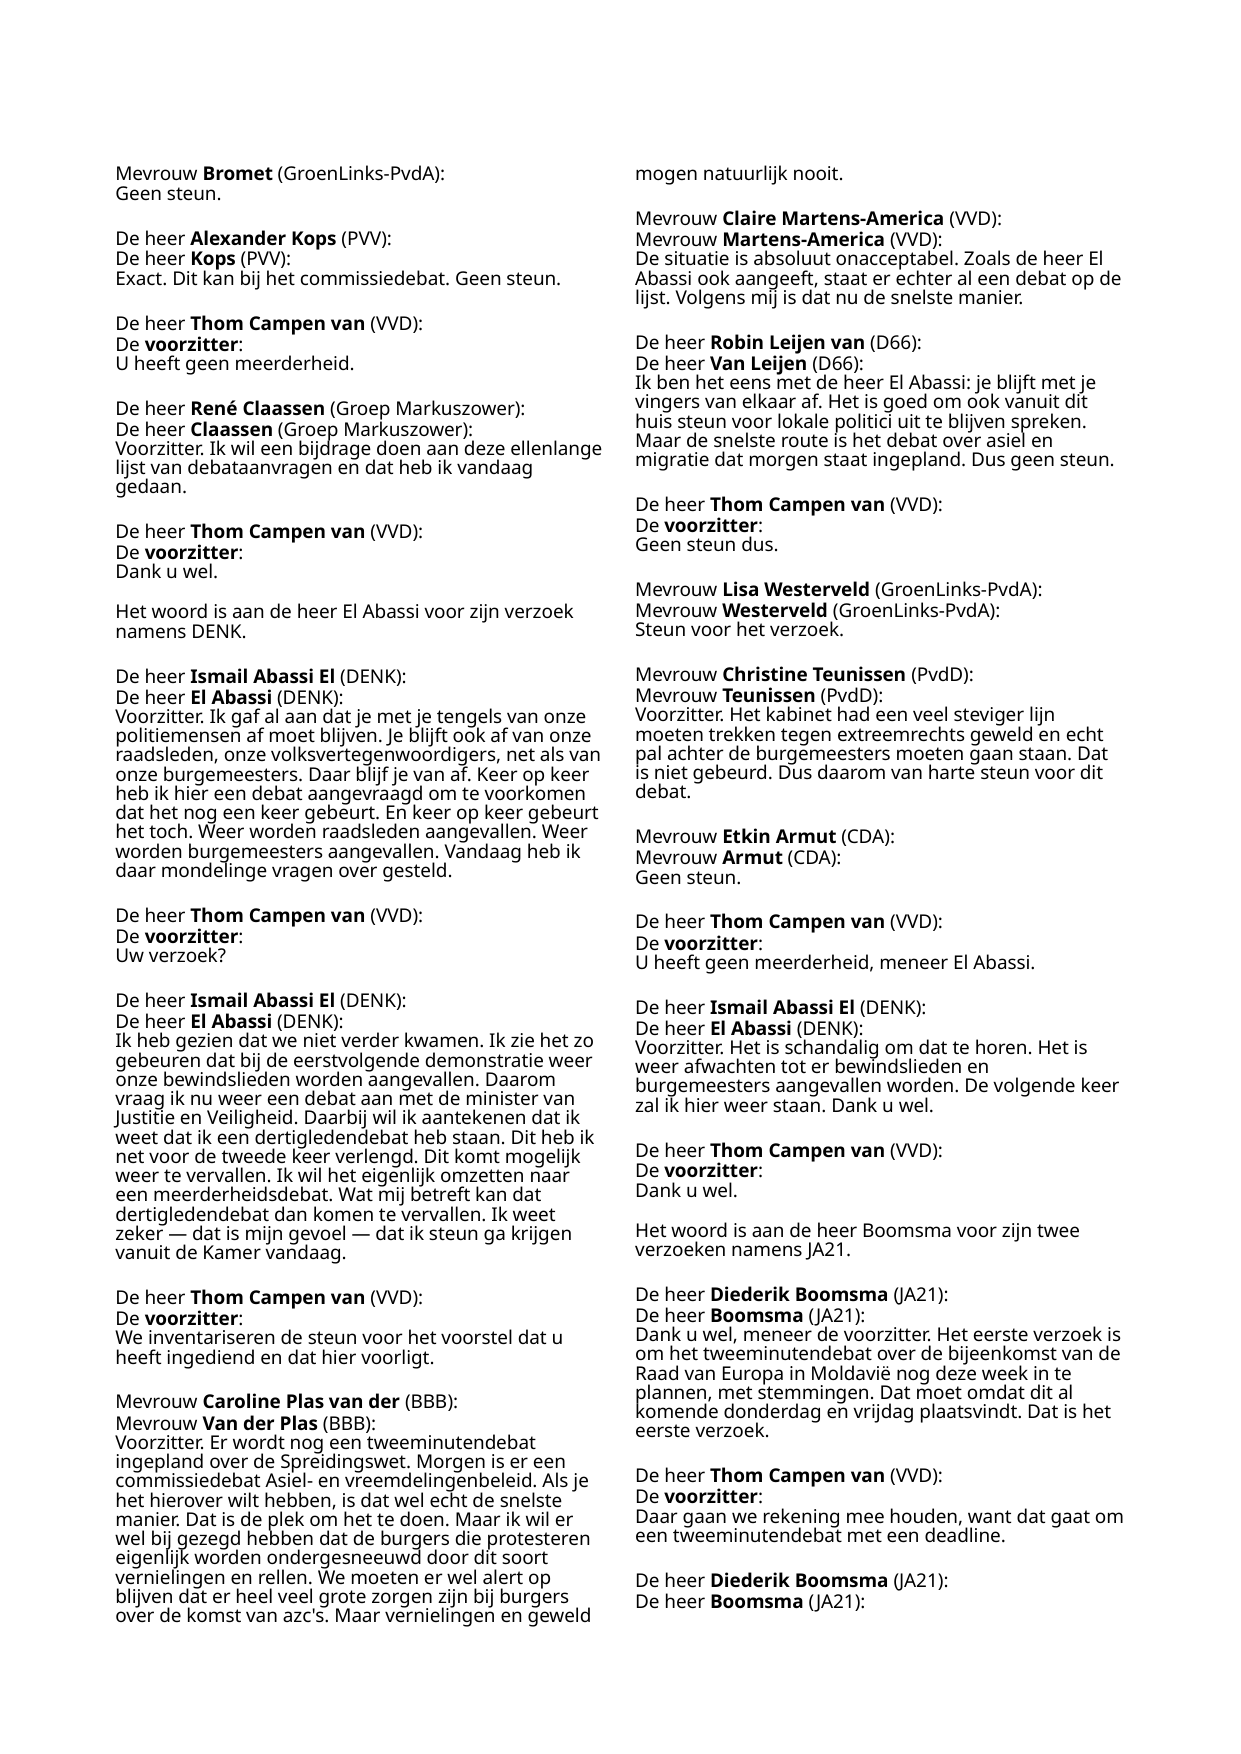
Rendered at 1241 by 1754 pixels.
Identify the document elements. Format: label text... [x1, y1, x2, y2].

text Mevrouw Martens-America (VVD): [635, 231, 1125, 250]
text Mevrouw Christine Teunissen (PvdD): [635, 661, 1125, 687]
text Dank u wel. [635, 1182, 1125, 1201]
text Daar gaan we rekening mee houden, want dat gaat om een tweeminutendebat met een deadline. [635, 1508, 1125, 1546]
text Mevrouw Lisa Westerveld (GroenLinks-PvdA): [635, 576, 1125, 602]
text De situatie is absoluut onacceptabel. Zoals de heer El Abassi ook aangeeft, staat er echter al een debat op de lijst. Volgens mij is dat nu de snelste manier. [635, 250, 1125, 308]
text De heer Ismail Abassi El (DENK): [115, 987, 605, 1013]
text Uw verzoek? [115, 947, 605, 966]
text De heer Diederik Boomsma (JA21): [635, 1281, 1125, 1307]
text Geen steun. [635, 869, 1125, 888]
text Dank u wel, meneer de voorzitter. Het eerste verzoek is om het tweeminutendebat over de bijeenkomst van de Raad van Europa in Moldavië nog deze week in te plannen, met stemmingen. Dat moet omdat dit al komende donderdag en vrijdag plaatsvindt. Dat is het eerste verzoek. [635, 1326, 1125, 1442]
text Mevrouw Teunissen (PvdD): [635, 687, 1125, 706]
text De heer Thom Campen van (VVD): [115, 310, 605, 336]
text Het woord is aan de heer Boomsma voor zijn twee verzoeken namens JA21. [635, 1222, 1125, 1260]
text Ik ben het eens met de heer El Abassi: je blijft met je vingers van elkaar af. Het is goed om ook vanuit dit huis steun voor lokale politici uit te blijven spreken. Maar de snelste route is het debat over asiel en migratie dat morgen staat ingepland. Dus geen steun. [635, 374, 1125, 470]
text De heer René Claassen (Groep Markuszower): [115, 395, 605, 421]
text De heer Thom Campen van (VVD): [635, 1137, 1125, 1162]
text De heer Boomsma (JA21): [635, 1307, 1125, 1326]
text De heer Robin Leijen van (D66): [635, 329, 1125, 355]
text De heer El Abassi (DENK): [115, 689, 605, 708]
text De heer Diederik Boomsma (JA21): [635, 1567, 1125, 1593]
text We inventariseren de steun voor het voorstel dat u heeft ingediend en dat hier voorligt. [115, 1329, 605, 1368]
text De heer Thom Campen van (VVD): [115, 1284, 605, 1310]
text De heer Thom Campen van (VVD): [635, 1463, 1125, 1488]
text Voorzitter. Het kabinet had een veel steviger lijn moeten trekken tegen extreemrechts geweld en echt pal achter de burgemeesters moeten gaan staan. Dat is niet gebeurd. Dus daarom van harte steun voor dit debat. [635, 706, 1125, 803]
text Mevrouw Etkin Armut (CDA): [635, 824, 1125, 849]
text Voorzitter. Ik wil een bijdrage doen aan deze ellenlange lijst van debataanvragen en dat heb ik vandaag gedaan. [115, 440, 605, 498]
text Het woord is aan de heer El Abassi voor zijn verzoek namens DENK. [115, 603, 605, 642]
text Voorzitter. Het is schandalig om dat te horen. Het is weer afwachten tot er bewindslieden en burgemeesters aangevallen worden. De volgende keer zal ik hier weer staan. Dank u wel. [635, 1039, 1125, 1116]
text De heer Alexander Kops (PVV): [115, 225, 605, 250]
text Mevrouw Claire Martens-America (VVD): [635, 205, 1125, 231]
text Mevrouw Caroline Plas van der (BBB): [115, 1389, 605, 1414]
text Geen steun dus. [635, 536, 1125, 556]
text Mevrouw Van der Plas (BBB): [115, 1414, 605, 1434]
text De heer Thom Campen van (VVD): [115, 518, 605, 544]
text De voorzitter: [115, 928, 605, 947]
text Mevrouw Westerveld (GroenLinks-PvdA): [635, 602, 1125, 621]
text De voorzitter: [635, 1162, 1125, 1182]
text De heer Van Leijen (D66): [635, 355, 1125, 374]
text De voorzitter: [115, 336, 605, 355]
text Mevrouw Bromet (GroenLinks-PvdA): [115, 165, 605, 184]
text De voorzitter: [635, 934, 1125, 954]
text mogen natuurlijk nooit. [635, 165, 1125, 184]
text Dank u wel. [115, 563, 605, 583]
text De heer Claassen (Groep Markuszower): [115, 421, 605, 440]
text Exact. Dit kan bij het commissiedebat. Geen steun. [115, 270, 605, 289]
text Mevrouw Armut (CDA): [635, 849, 1125, 869]
text Geen steun. [115, 184, 605, 204]
text De heer El Abassi (DENK): [115, 1013, 605, 1032]
text De voorzitter: [115, 544, 605, 563]
text De voorzitter: [115, 1310, 605, 1329]
text De voorzitter: [635, 517, 1125, 536]
text Voorzitter. Er wordt nog een tweeminutendebat ingepland over de Spreidingswet. Morgen is er een commissiedebat Asiel- en vreemdelingenbeleid. Als je het hierover wilt hebben, is dat wel echt de snelste manier. Dat is de plek om het te doen. Maar ik wil er wel bij gezegd hebben dat de burgers die protesteren eigenlijk worden ondergesneeuwd door dit soort vernielingen en rellen. We moeten er wel alert op blijven dat er heel veel grote zorgen zijn bij burgers over de komst van azc's. Maar vernielingen en geweld [115, 1434, 605, 1626]
text Steun voor het verzoek. [635, 621, 1125, 641]
text De voorzitter: [635, 1488, 1125, 1508]
text De heer El Abassi (DENK): [635, 1019, 1125, 1039]
text Voorzitter. Ik gaf al aan dat je met je tengels van onze politiemensen af moet blijven. Je blijft ook af van onze raadsleden, onze volksvertegenwoordigers, net als van onze burgemeesters. Daar blijf je van af. Keer op keer heb ik hier een debat aangevraagd om te voorkomen dat het nog een keer gebeurt. En keer op keer gebeurt het toch. Weer worden raadsleden aangevallen. Weer worden burgemeesters aangevallen. Vandaag heb ik daar mondelinge vragen over gesteld. [115, 708, 605, 881]
text De heer Ismail Abassi El (DENK): [635, 994, 1125, 1019]
text De heer Thom Campen van (VVD): [115, 902, 605, 928]
text U heeft geen meerderheid, meneer El Abassi. [635, 954, 1125, 973]
text De heer Thom Campen van (VVD): [635, 909, 1125, 934]
text De heer Kops (PVV): [115, 250, 605, 270]
text De heer Boomsma (JA21): [635, 1593, 1125, 1612]
text De heer Ismail Abassi El (DENK): [115, 663, 605, 689]
text De heer Thom Campen van (VVD): [635, 491, 1125, 517]
text U heeft geen meerderheid. [115, 355, 605, 374]
text Ik heb gezien dat we niet verder kwamen. Ik zie het zo gebeuren dat bij de eerstvolgende demonstratie weer onze bewindslieden worden aangevallen. Daarom vraag ik nu weer een debat aan met de minister van Justitie en Veiligheid. Daarbij wil ik aantekenen dat ik weet dat ik een dertigledendebat heb staan. Dit heb ik net voor de tweede keer verlengd. Dit komt mogelijk weer te vervallen. Ik wil het eigenlijk omzetten naar een meerderheidsdebat. Wat mij betreft kan dat dertigledendebat dan komen te vervallen. Ik weet zeker — dat is mijn gevoel — dat ik steun ga krijgen vanuit de Kamer vandaag. [115, 1032, 605, 1263]
